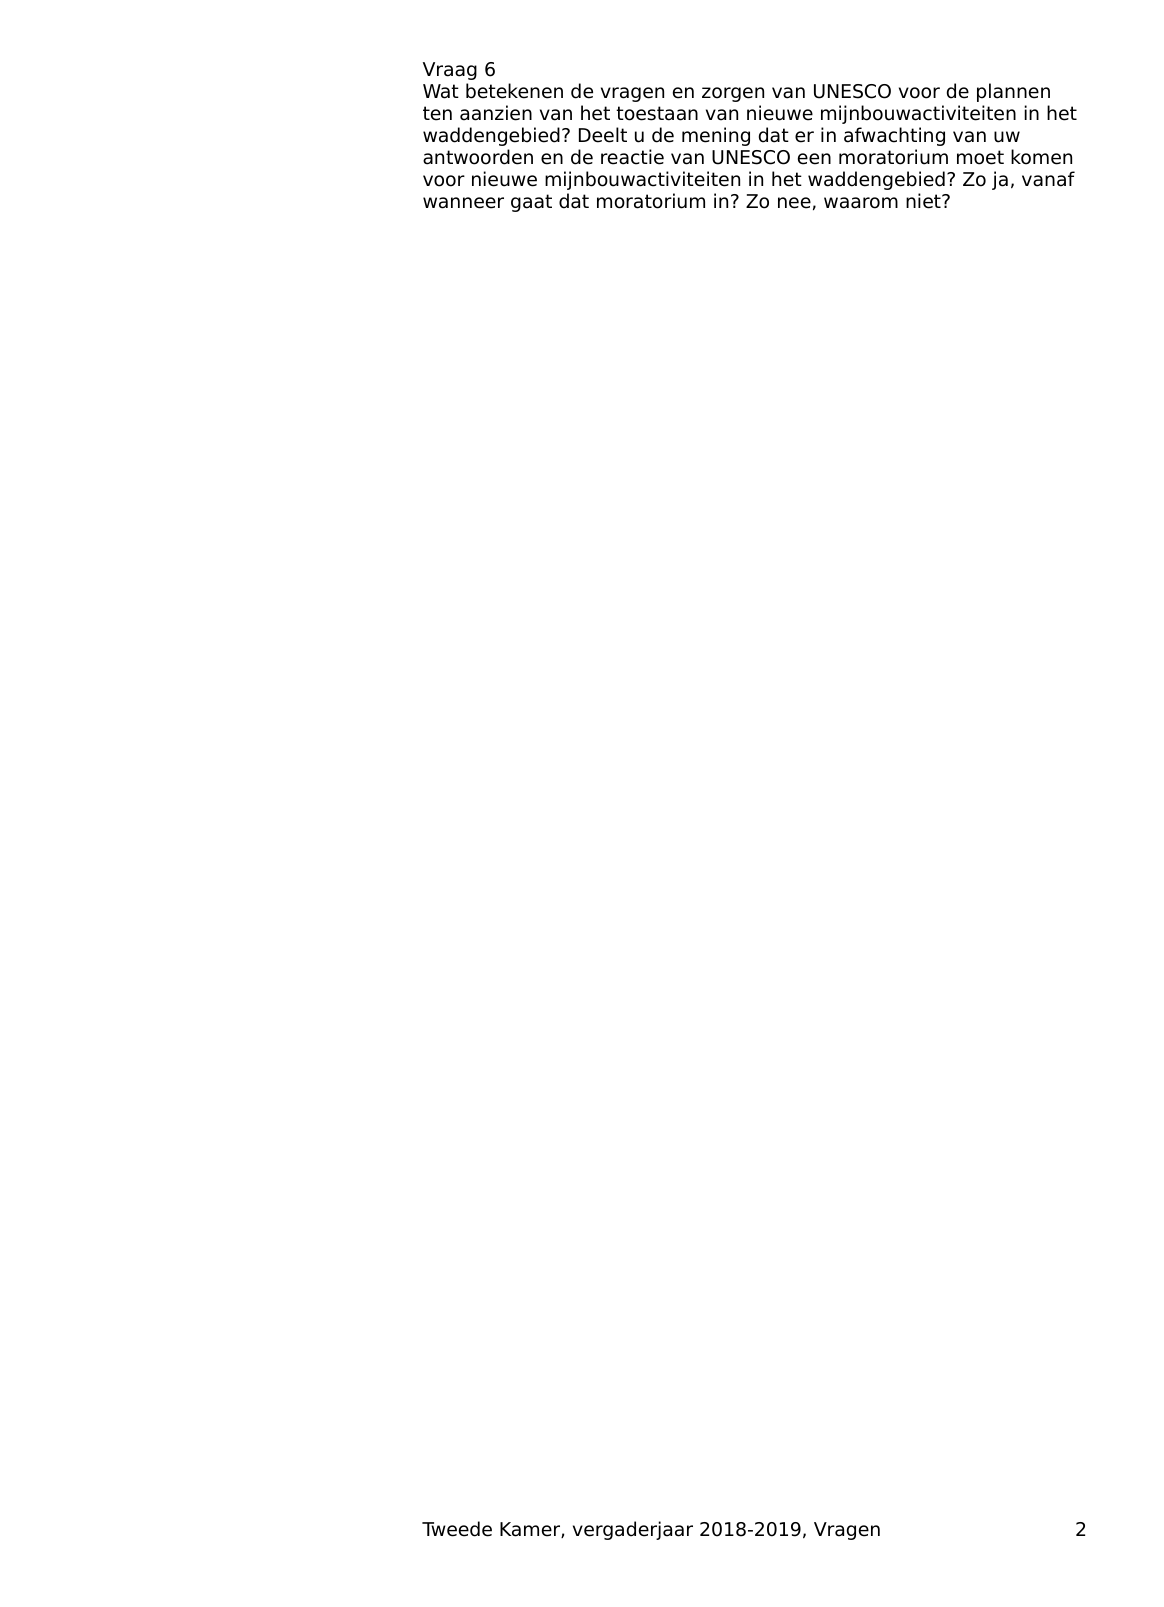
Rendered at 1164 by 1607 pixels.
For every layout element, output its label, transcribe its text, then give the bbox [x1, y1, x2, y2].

text Vraag 6 [422, 59, 1087, 81]
text Wat betekenen de vragen en zorgen van UNESCO voor de plannen ten aanzien van het toestaan van nieuwe mijnbouwactiviteiten in het waddengebied? Deelt u de mening dat er in afwachting van uw antwoorden en de reactie van UNESCO een moratorium moet komen voor nieuwe mijnbouwactiviteiten in het waddengebied? Zo ja, vanaf wanneer gaat dat moratorium in? Zo nee, waarom niet? [422, 81, 1087, 213]
